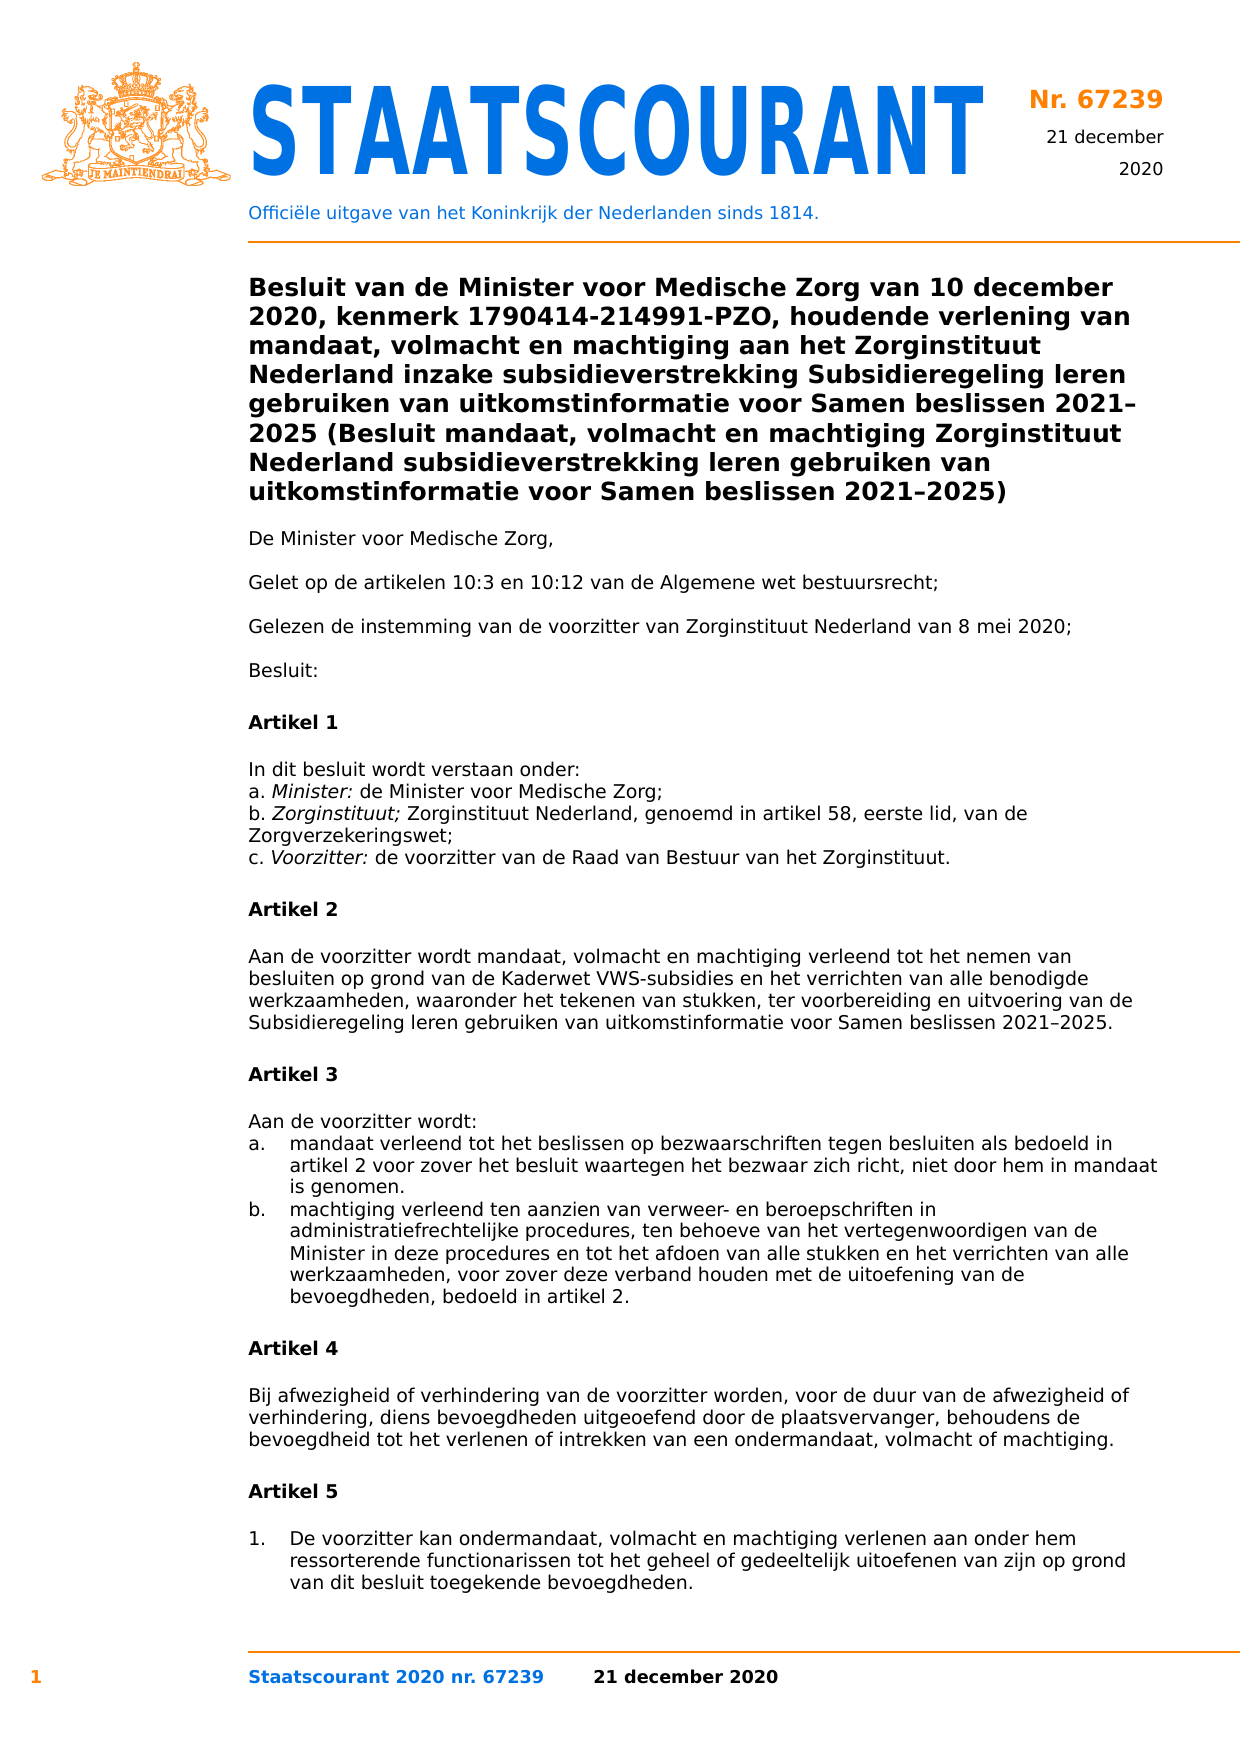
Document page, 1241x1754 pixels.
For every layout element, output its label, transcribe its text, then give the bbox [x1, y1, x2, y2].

text Bij afwezigheid of verhindering van de voorzitter worden, voor de duur van de afwezigheid of verhindering, diens bevoegdheden uitgeoefend door de plaatsvervanger, behoudens de bevoegdheid tot het verlenen of intrekken van een ondermandaat, volmacht of machtiging. [248, 1385, 1163, 1451]
subtitle Artikel 4 [248, 1338, 1163, 1360]
text Aan de voorzitter wordt mandaat, volmacht en machtiging verleend tot het nemen van besluiten op grond van de Kaderwet VWS-subsidies en het verrichten van alle benodigde werkzaamheden, waaronder het tekenen van stukken, ter voorbereiding en uitvoering van de Subsidieregeling leren gebruiken van uitkomstinformatie voor Samen beslissen 2021–2025. [248, 946, 1163, 1033]
text In dit besluit wordt verstaan onder: [248, 759, 1163, 781]
subtitle Artikel 1 [248, 712, 1163, 734]
subtitle Artikel 2 [248, 899, 1163, 921]
picture [41, 62, 231, 186]
table_header Nr. 67239 [998, 62, 1240, 121]
subtitle Artikel 5 [248, 1481, 1163, 1503]
text De Minister voor Medische Zorg, [248, 528, 1163, 550]
table_cell Officiële uitgave van het Koninkrijk der Nederlanden sinds 1814. [248, 203, 1240, 241]
text b. Zorginstituut; Zorginstituut Nederland, genoemd in artikel 58, eerste lid, van de Zorgverzekeringswet; [248, 803, 1163, 847]
table_cell 21 december [998, 121, 1240, 153]
table_header STAATSCOURANT [248, 62, 998, 203]
text Gelezen de instemming van de voorzitter van Zorginstituut Nederland van 8 mei 2020; [248, 616, 1163, 638]
subtitle Artikel 3 [248, 1063, 1163, 1086]
table_cell 2020 [998, 153, 1240, 203]
text c. Voorzitter: de voorzitter van de Raad van Bestuur van het Zorginstituut. [248, 847, 1163, 869]
text 1. De voorzitter kan ondermandaat, volmacht en machtiging verlenen aan onder hem ressorterende functionarissen tot het geheel of gedeeltelijk uitoefenen van zijn op grond van dit besluit toegekende bevoegdheden. [248, 1528, 1163, 1594]
text Gelet op de artikelen 10:3 en 10:12 van de Algemene wet bestuursrecht; [248, 572, 1163, 594]
text a. Minister: de Minister voor Medische Zorg; [248, 781, 1163, 803]
subtitle Besluit van de Minister voor Medische Zorg van 10 december 2020, kenmerk 1790414-214991-PZO, houdende verlening van mandaat, volmacht en machtiging aan het Zorginstituut Nederland inzake subsidieverstrekking Subsidieregeling leren gebruiken van uitkomstinformatie voor Samen beslissen 2021–2025 (Besluit mandaat, volmacht en machtiging Zorginstituut Nederland subsidieverstrekking leren gebruiken van uitkomstinformatie voor Samen beslissen 2021–2025) [248, 273, 1163, 506]
table_header [25, 62, 248, 241]
text Aan de voorzitter wordt: [248, 1111, 1163, 1132]
text a. mandaat verleend tot het beslissen op bezwaarschriften tegen besluiten als bedoeld in artikel 2 voor zover het besluit waartegen het bezwaar zich richt, niet door hem in mandaat is genomen. [248, 1132, 1163, 1198]
text Besluit: [248, 660, 1163, 682]
text b. machtiging verleend ten aanzien van verweer- en beroepschriften in administratiefrechtelijke procedures, ten behoeve van het vertegenwoordigen van de Minister in deze procedures en tot het afdoen van alle stukken en het verrichten van alle werkzaamheden, voor zover deze verband houden met de uitoefening van de bevoegdheden, bedoeld in artikel 2. [248, 1198, 1163, 1308]
